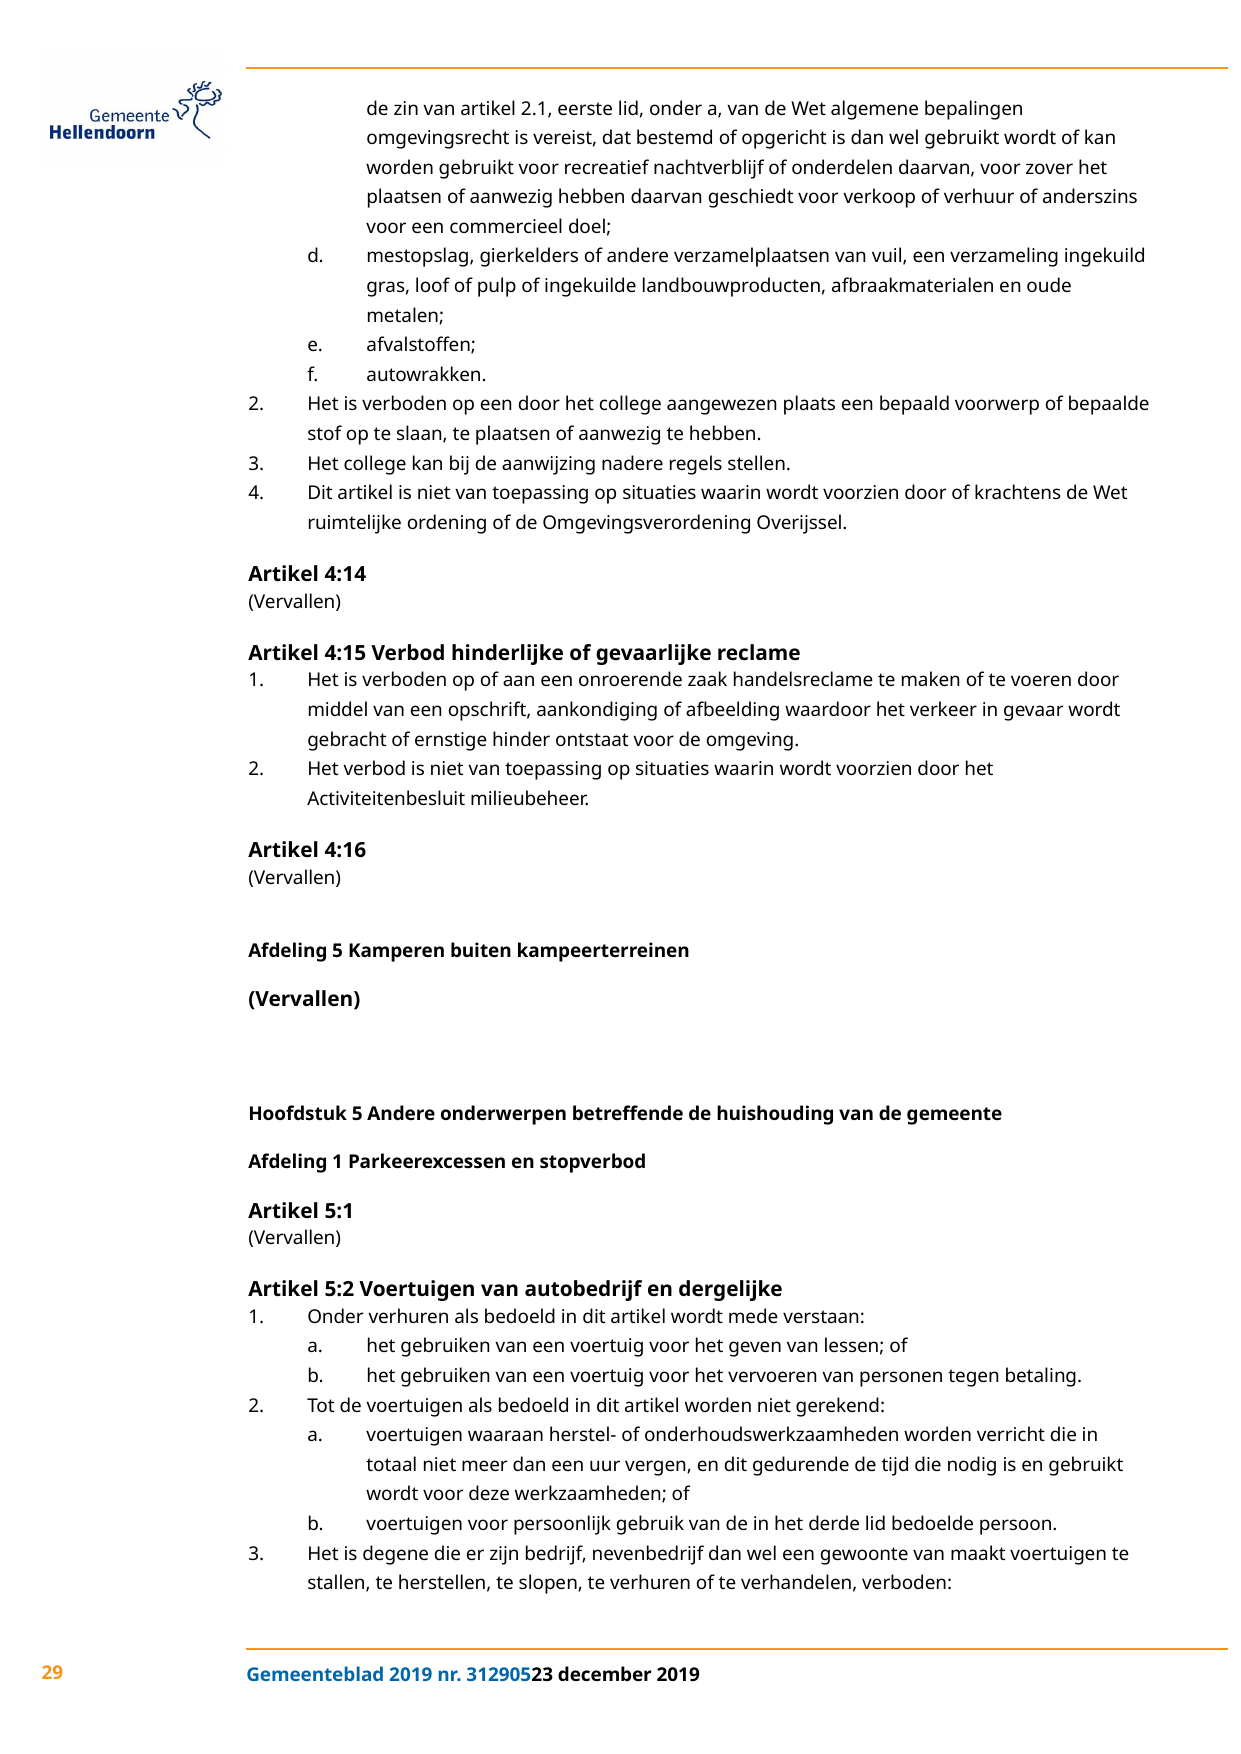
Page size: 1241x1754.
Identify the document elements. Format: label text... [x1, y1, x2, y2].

text Afdeling 5 Kamperen buiten kampeerterreinen [248, 935, 1152, 963]
text (Vervallen) [248, 1224, 1152, 1250]
text Artikel 4:14 [248, 559, 1152, 588]
list Het is verboden op of aan een onroerende zaak handelsreclame te maken of te voeren door middel van een opschrift, aankondiging of afbeelding waardoor het verkeer in gevaar wordt gebracht of ernstige hinder ontstaat voor de omgeving. [248, 667, 1152, 752]
list het gebruiken van een voertuig voor het vervoeren van personen tegen betaling. [307, 1362, 1152, 1388]
list Dit artikel is niet van toepassing op situaties waarin wordt voorzien door of krachtens de Wet ruimtelijke ordening of de Omgevingsverordening Overijssel. [248, 479, 1152, 535]
list Het college kan bij de aanwijzing nadere regels stellen. [248, 450, 1152, 476]
list autowrakken. [307, 361, 1152, 387]
text Artikel 5:2 Voertuigen van autobedrijf en dergelijke [248, 1274, 1152, 1303]
list voertuigen voor persoonlijk gebruik van de in het derde lid bedoelde persoon. [307, 1510, 1152, 1536]
list de zin van artikel 2.1, eerste lid, onder a, van de Wet algemene bepalingen omgevingsrecht is vereist, dat bestemd of opgericht is dan wel gebruikt wordt of kan worden gebruikt voor recreatief nachtverblijf of onderdelen daarvan, voor zover het plaatsen of aanwezig hebben daarvan geschiedt voor verkoop of verhuur of anderszins voor een commercieel doel; [307, 95, 1152, 239]
list Het is verboden op een door het college aangewezen plaats een bepaald voorwerp of bepaalde stof op te slaan, te plaatsen of aanwezig te hebben. [248, 391, 1152, 446]
text Artikel 5:1 [248, 1196, 1152, 1224]
list het gebruiken van een voertuig voor het geven van lessen; of [307, 1333, 1152, 1358]
list voertuigen waaraan herstel- of onderhoudswerkzaamheden worden verricht die in totaal niet meer dan een uur vergen, en dit gedurende de tijd die nodig is en gebruikt wordt voor deze werkzaamheden; of [307, 1421, 1152, 1506]
text Hoofdstuk 5 Andere onderwerpen betreffende de huishouding van de gemeente [248, 1100, 1152, 1126]
list afvalstoffen; [307, 331, 1152, 357]
text Afdeling 1 Parkeerexcessen en stopverbod [248, 1146, 1152, 1175]
text (Vervallen) [248, 864, 1152, 889]
picture [41, 47, 231, 172]
list mestopslag, gierkelders of andere verzamelplaatsen van vuil, een verzameling ingekuild gras, loof of pulp of ingekuilde landbouwproducten, afbraakmaterialen en oude metalen; [307, 243, 1152, 328]
text (Vervallen) [248, 984, 1152, 1013]
list Onder verhuren als bedoeld in dit artikel wordt mede verstaan: [248, 1303, 1152, 1329]
text Artikel 4:16 [248, 835, 1152, 864]
list Tot de voertuigen als bedoeld in dit artikel worden niet gerekend: [248, 1392, 1152, 1417]
list Het verbod is niet van toepassing op situaties waarin wordt voorzien door het Activiteitenbesluit milieubeheer. [248, 755, 1152, 811]
text Artikel 4:15 Verbod hinderlijke of gevaarlijke reclame [248, 638, 1152, 667]
list Het is degene die er zijn bedrijf, nevenbedrijf dan wel een gewoonte van maakt voertuigen te stallen, te herstellen, te slopen, te verhuren of te verhandelen, verboden: [248, 1540, 1152, 1595]
text (Vervallen) [248, 588, 1152, 613]
